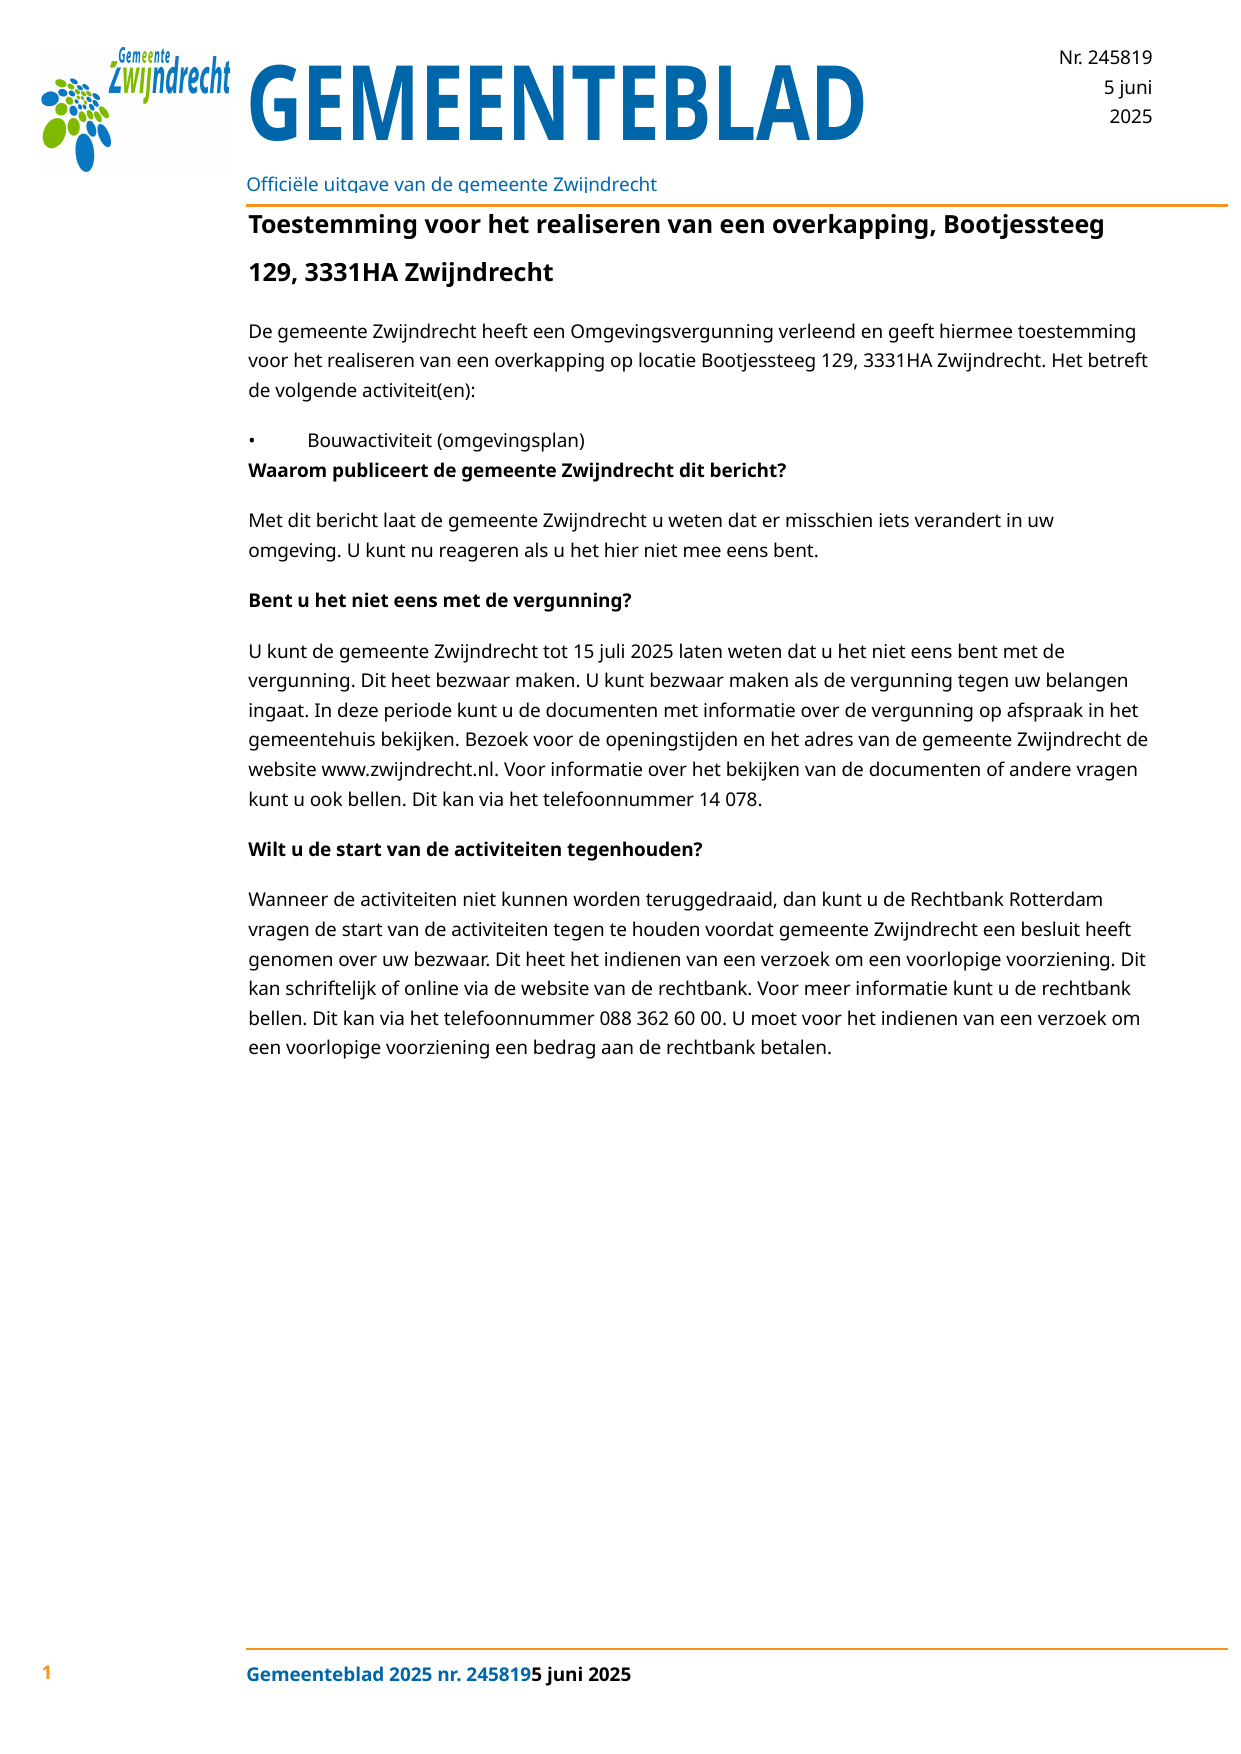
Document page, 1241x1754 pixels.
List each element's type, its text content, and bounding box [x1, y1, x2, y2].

text Bent u het niet eens met de vergunning? [248, 587, 1152, 613]
text U kunt de gemeente Zwijndrecht tot 15 juli 2025 laten weten dat u het niet eens bent met de vergunning. Dit heet bezwaar maken. U kunt bezwaar maken als de vergunning tegen uw belangen ingaat. In deze periode kunt u de documenten met informatie over de vergunning op afspraak in het gemeentehuis bekijken. Bezoek voor de openingstijden en het adres van de gemeente Zwijndrecht de website www.zwijndrecht.nl. Voor informatie over het bekijken van de documenten of andere vragen kunt u ook bellen. Dit kan via het telefoonnummer 14 078. [248, 638, 1152, 812]
text Waarom publiceert de gemeente Zwijndrecht dit bericht? [248, 457, 1152, 483]
text Met dit bericht laat de gemeente Zwijndrecht u weten dat er misschien iets verandert in uw omgeving. U kunt nu reageren als u het hier niet mee eens bent. [248, 507, 1152, 563]
text Wilt u de start van de activiteiten tegenhouden? [248, 836, 1152, 862]
picture [41, 47, 231, 172]
list Bouwactiviteit (omgevingsplan) [248, 427, 1152, 453]
text Wanneer de activiteiten niet kunnen worden teruggedraaid, dan kunt u de Rechtbank Rotterdam vragen de start van de activiteiten tegen te houden voordat gemeente Zwijndrecht een besluit heeft genomen over uw bezwaar. Dit heet het indienen van een verzoek om een voorlopige voorziening. Dit kan schriftelijk of online via de website van de rechtbank. Voor meer informatie kunt u de rechtbank bellen. Dit kan via het telefoonnummer 088 362 60 00. U moet voor het indienen van een verzoek om een voorlopige voorziening een bedrag aan de rechtbank betalen. [248, 887, 1152, 1060]
text Toestemming voor het realiseren van een overkapping, Bootjessteeg 129, 3331HA Zwijndrecht [248, 207, 1152, 288]
text De gemeente Zwijndrecht heeft een Omgevingsvergunning verleend en geeft hiermee toestemming voor het realiseren van een overkapping op locatie Bootjessteeg 129, 3331HA Zwijndrecht. Het betreft de volgende activiteit(en): [248, 318, 1152, 403]
